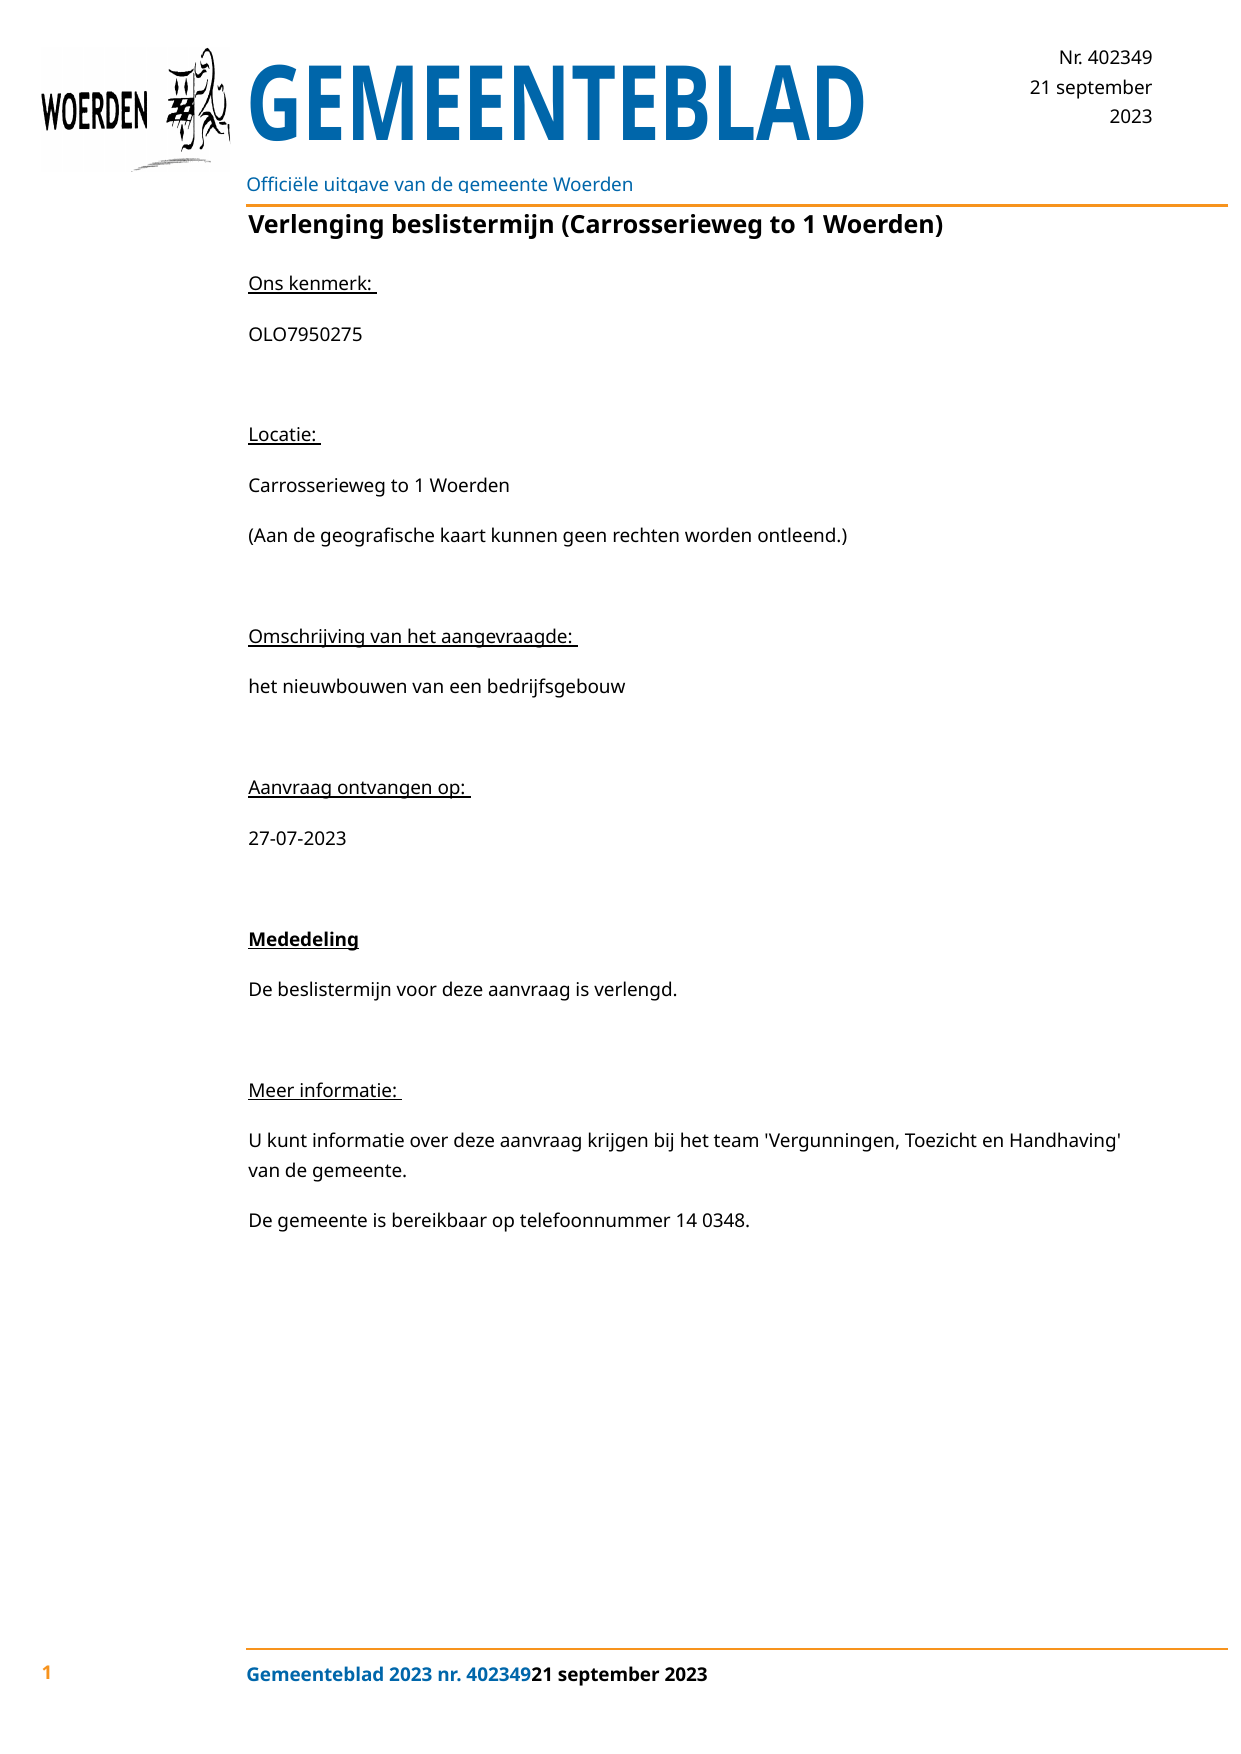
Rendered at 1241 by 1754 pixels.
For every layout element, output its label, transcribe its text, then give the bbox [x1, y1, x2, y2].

text het nieuwbouwen van een bedrijfsgebouw [248, 674, 1152, 699]
text Locatie: [248, 422, 1152, 447]
text Meer informatie: [248, 1077, 1152, 1103]
text Omschrijving van het aangevraagde: [248, 623, 1152, 649]
text De gemeente is bereikbaar op telefoonnummer 14 0348. [248, 1207, 1152, 1233]
text Mededeling [248, 926, 1152, 951]
picture [41, 47, 231, 172]
text 27-07-2023 [248, 825, 1152, 851]
text Ons kenmerk: [248, 270, 1152, 296]
text Aanvraag ontvangen op: [248, 774, 1152, 800]
text (Aan de geografische kaart kunnen geen rechten worden ontleend.) [248, 522, 1152, 548]
text Carrosserieweg to 1 Woerden [248, 472, 1152, 498]
text Verlenging beslistermijn (Carrosserieweg to 1 Woerden) [248, 207, 1152, 241]
text OLO7950275 [248, 321, 1152, 346]
text De beslistermijn voor deze aanvraag is verlengd. [248, 976, 1152, 1002]
text U kunt informatie over deze aanvraag krijgen bij het team 'Vergunningen, Toezicht en Handhaving' van de gemeente. [248, 1127, 1152, 1183]
